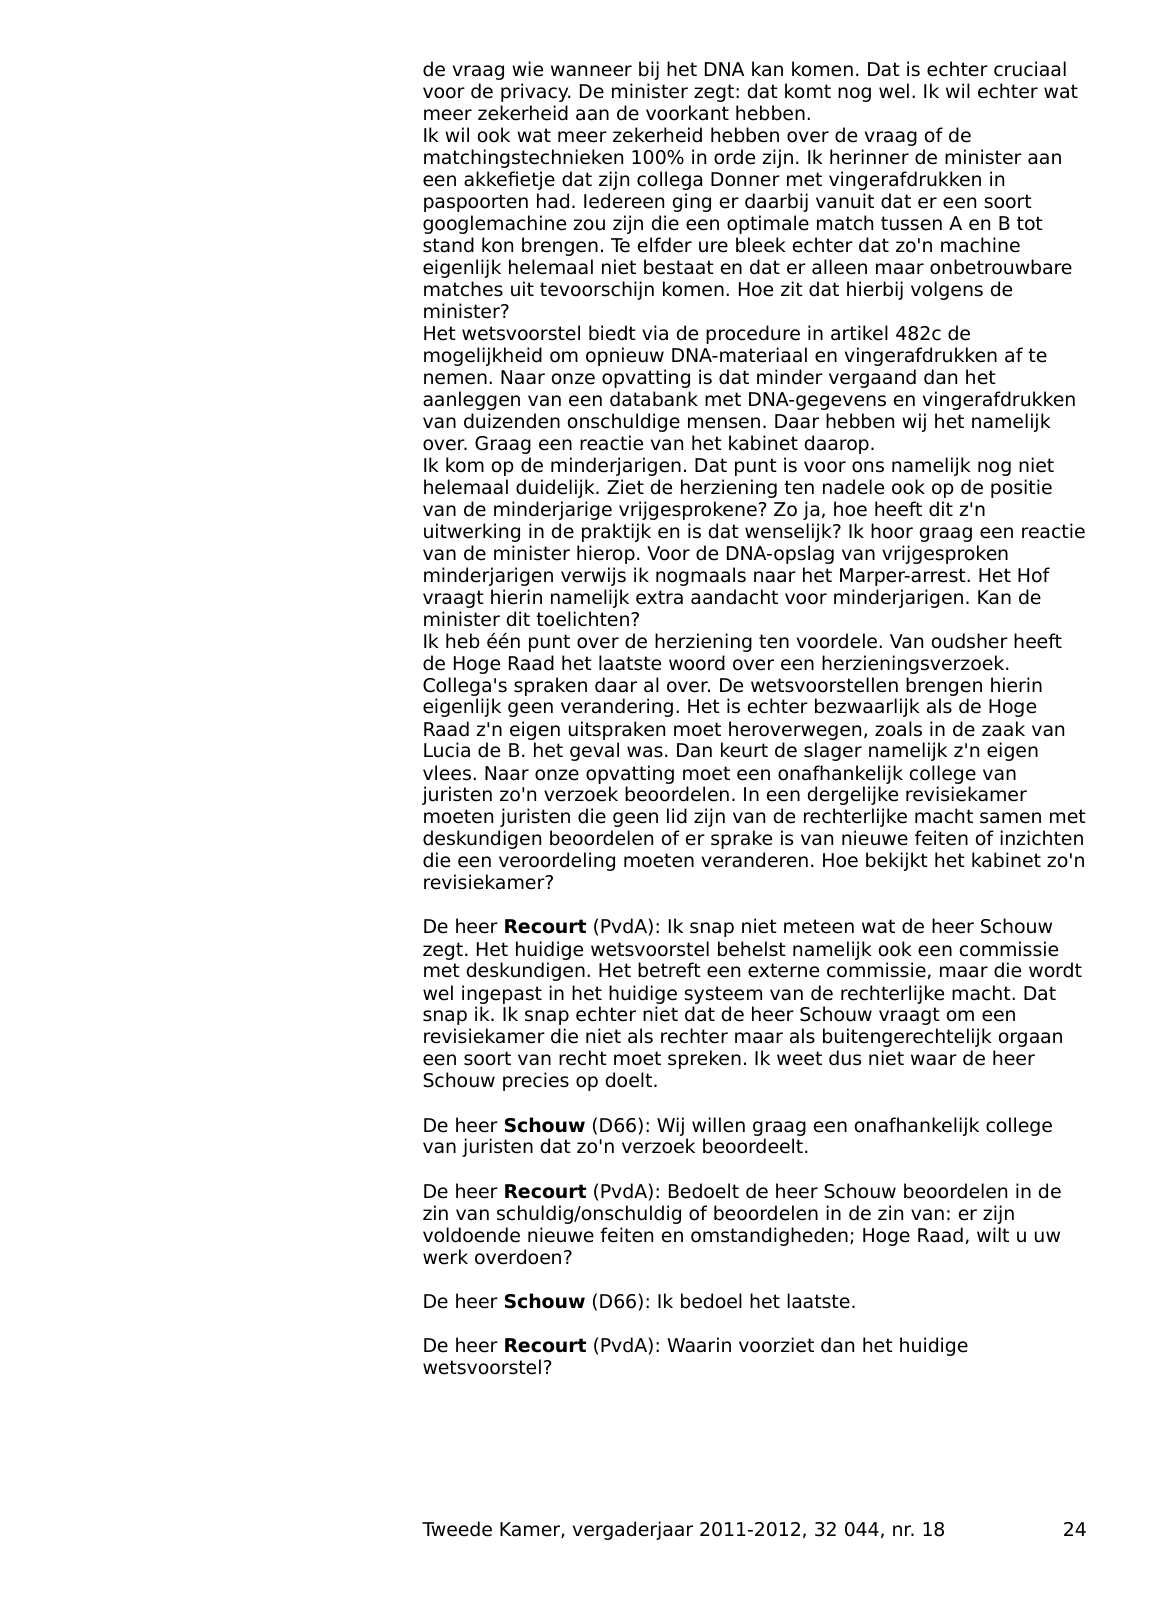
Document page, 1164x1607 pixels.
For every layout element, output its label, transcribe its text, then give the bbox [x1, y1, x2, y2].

text Het wetsvoorstel biedt via de procedure in artikel 482c de mogelijkheid om opnieuw DNA-materiaal en vingerafdrukken af te nemen. Naar onze opvatting is dat minder vergaand dan het aanleggen van een databank met DNA-gegevens en vingerafdrukken van duizenden onschuldige mensen. Daar hebben wij het namelijk over. Graag een reactie van het kabinet daarop. [422, 323, 1087, 455]
text Ik kom op de minderjarigen. Dat punt is voor ons namelijk nog niet helemaal duidelijk. Ziet de herziening ten nadele ook op de positie van de minderjarige vrijgesprokene? Zo ja, hoe heeft dit z'n uitwerking in de praktijk en is dat wenselijk? Ik hoor graag een reactie van de minister hierop. Voor de DNA-opslag van vrijgesproken minderjarigen verwijs ik nogmaals naar het Marper-arrest. Het Hof vraagt hierin namelijk extra aandacht voor minderjarigen. Kan de minister dit toelichten? [422, 455, 1087, 631]
text Ik wil ook wat meer zekerheid hebben over de vraag of de matchingstechnieken 100% in orde zijn. Ik herinner de minister aan een akkefietje dat zijn collega Donner met vingerafdrukken in paspoorten had. Iedereen ging er daarbij vanuit dat er een soort googlemachine zou zijn die een optimale match tussen A en B tot stand kon brengen. Te elfder ure bleek echter dat zo'n machine eigenlijk helemaal niet bestaat en dat er alleen maar onbetrouwbare matches uit tevoorschijn komen. Hoe zit dat hierbij volgens de minister? [422, 125, 1087, 323]
text Ik heb één punt over de herziening ten voordele. Van oudsher heeft de Hoge Raad het laatste woord over een herzieningsverzoek. Collega's spraken daar al over. De wetsvoorstellen brengen hierin eigenlijk geen verandering. Het is echter bezwaarlijk als de Hoge Raad z'n eigen uitspraken moet heroverwegen, zoals in de zaak van Lucia de B. het geval was. Dan keurt de slager namelijk z'n eigen vlees. Naar onze opvatting moet een onafhankelijk college van juristen zo'n verzoek beoordelen. In een dergelijke revisiekamer moeten juristen die geen lid zijn van de rechterlijke macht samen met deskundigen beoordelen of er sprake is van nieuwe feiten of inzichten die een veroordeling moeten veranderen. Hoe bekijkt het kabinet zo'n revisiekamer? [422, 631, 1087, 894]
text De heer Schouw (D66): Wij willen graag een onafhankelijk college van juristen dat zo'n verzoek beoordeelt. [422, 1114, 1087, 1158]
text De heer Recourt (PvdA): Bedoelt de heer Schouw beoordelen in de zin van schuldig/onschuldig of beoordelen in de zin van: er zijn voldoende nieuwe feiten en omstandigheden; Hoge Raad, wilt u uw werk overdoen? [422, 1181, 1087, 1268]
text de vraag wie wanneer bij het DNA kan komen. Dat is echter cruciaal voor de privacy. De minister zegt: dat komt nog wel. Ik wil echter wat meer zekerheid aan de voorkant hebben. [422, 59, 1087, 125]
text De heer Schouw (D66): Ik bedoel het laatste. [422, 1291, 1087, 1313]
text De heer Recourt (PvdA): Waarin voorziet dan het huidige wetsvoorstel? [422, 1335, 1087, 1379]
text De heer Recourt (PvdA): Ik snap niet meteen wat de heer Schouw zegt. Het huidige wetsvoorstel behelst namelijk ook een commissie met deskundigen. Het betreft een externe commissie, maar die wordt wel ingepast in het huidige systeem van de rechterlijke macht. Dat snap ik. Ik snap echter niet dat de heer Schouw vraagt om een revisiekamer die niet als rechter maar als buitengerechtelijk orgaan een soort van recht moet spreken. Ik weet dus niet waar de heer Schouw precies op doelt. [422, 916, 1087, 1092]
